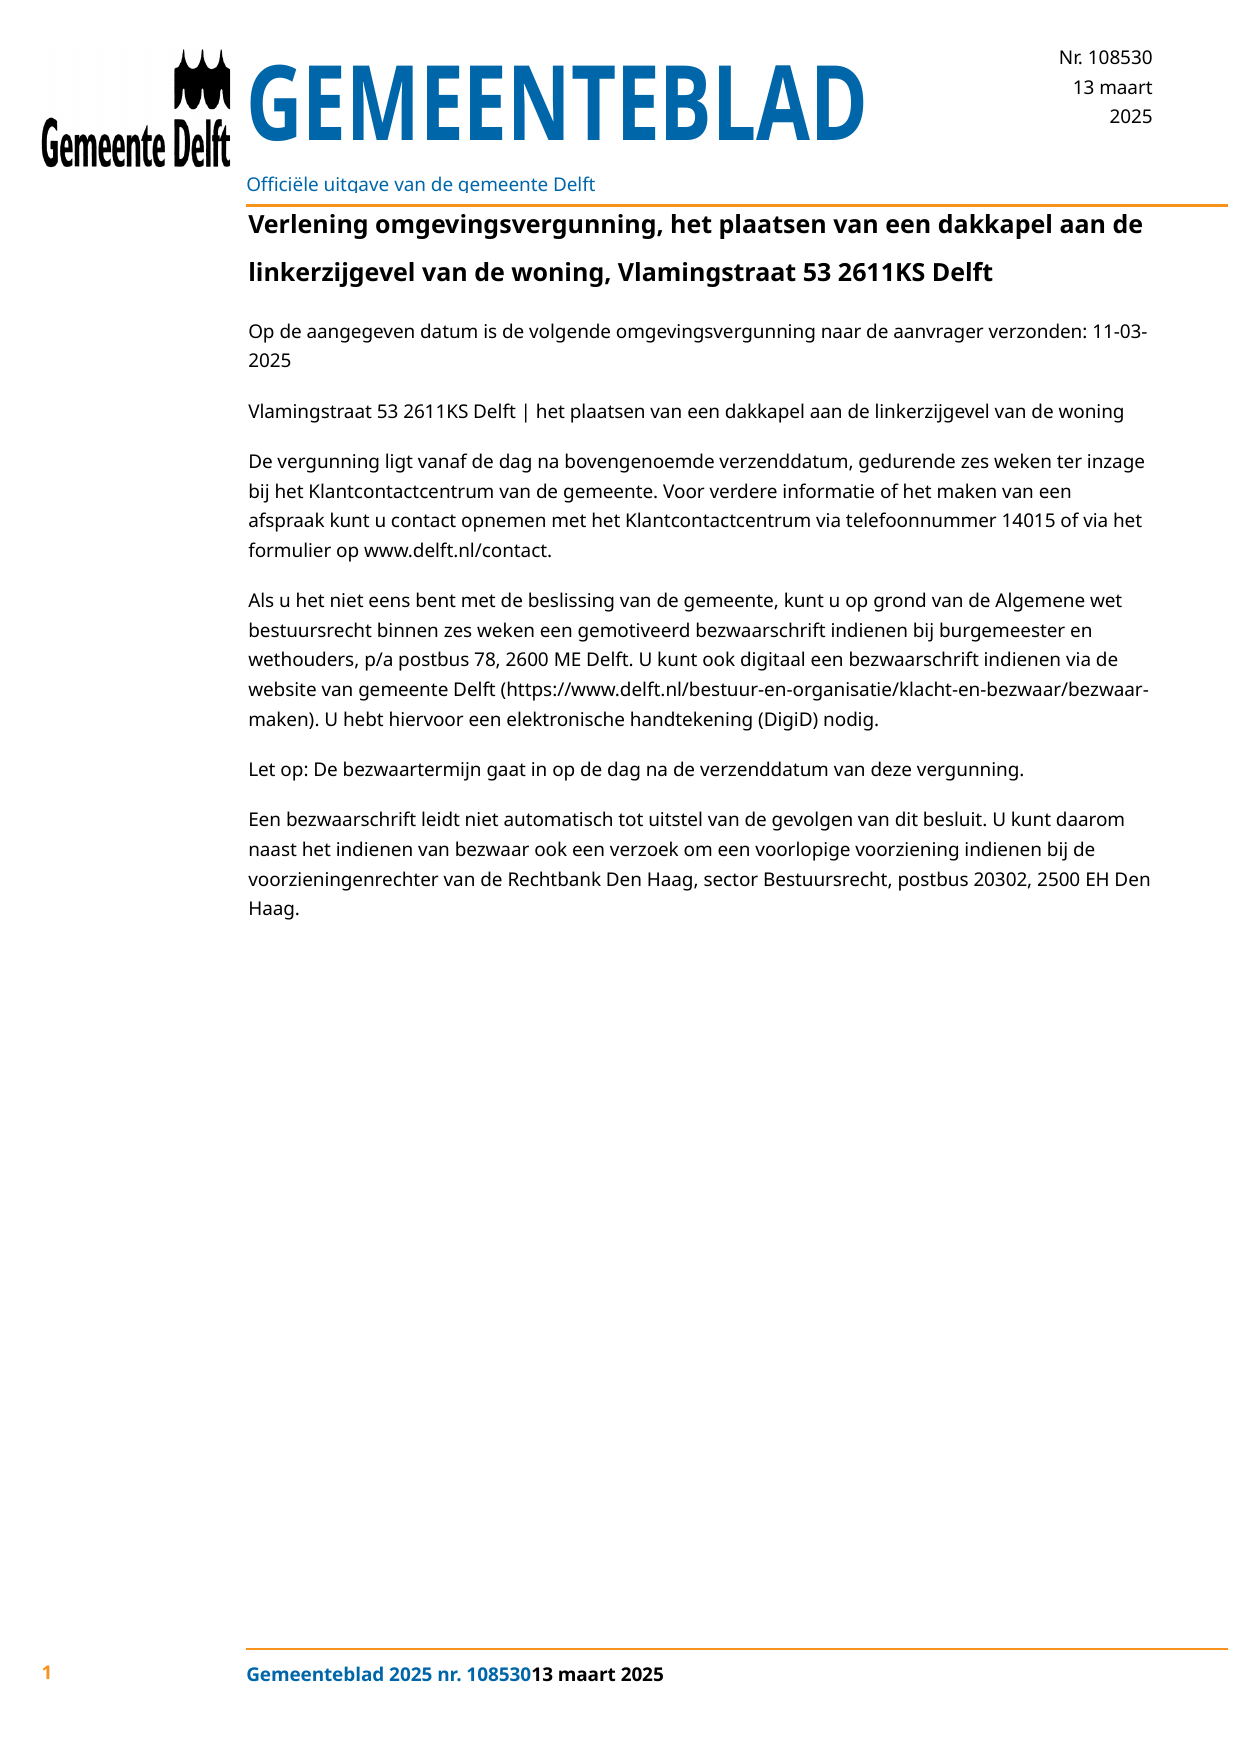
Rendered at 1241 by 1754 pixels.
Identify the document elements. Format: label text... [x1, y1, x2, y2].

text Als u het niet eens bent met de beslissing van de gemeente, kunt u op grond van de Algemene wet bestuursrecht binnen zes weken een gemotiveerd bezwaarschrift indienen bij burgemeester en wethouders, p/a postbus 78, 2600 ME Delft. U kunt ook digitaal een bezwaarschrift indienen via de website van gemeente Delft (https://www.delft.nl/bestuur-en-organisatie/klacht-en-bezwaar/bezwaar-maken). U hebt hiervoor een elektronische handtekening (DigiD) nodig. [248, 587, 1152, 732]
text De vergunning ligt vanaf de dag na bovengenoemde verzenddatum, gedurende zes weken ter inzage bij het Klantcontactcentrum van de gemeente. Voor verdere informatie of het maken van een afspraak kunt u contact opnemen met het Klantcontactcentrum via telefoonnummer 14015 of via het formulier op www.delft.nl/contact. [248, 448, 1152, 563]
text Verlening omgevingsvergunning, het plaatsen van een dakkapel aan de linkerzijgevel van de woning, Vlamingstraat 53 2611KS Delft [248, 207, 1152, 288]
text Vlamingstraat 53 2611KS Delft | het plaatsen van een dakkapel aan de linkerzijgevel van de woning [248, 398, 1152, 424]
picture [41, 47, 231, 172]
text Een bezwaarschrift leidt niet automatisch tot uitstel van de gevolgen van dit besluit. U kunt daarom naast het indienen van bezwaar ook een verzoek om een voorlopige voorziening indienen bij de voorzieningenrechter van de Rechtbank Den Haag, sector Bestuursrecht, postbus 20302, 2500 EH Den Haag. [248, 807, 1152, 921]
text Let op: De bezwaartermijn gaat in op de dag na de verzenddatum van deze vergunning. [248, 756, 1152, 782]
text Op de aangegeven datum is de volgende omgevingsvergunning naar de aanvrager verzonden: 11-03-2025 [248, 318, 1152, 373]
